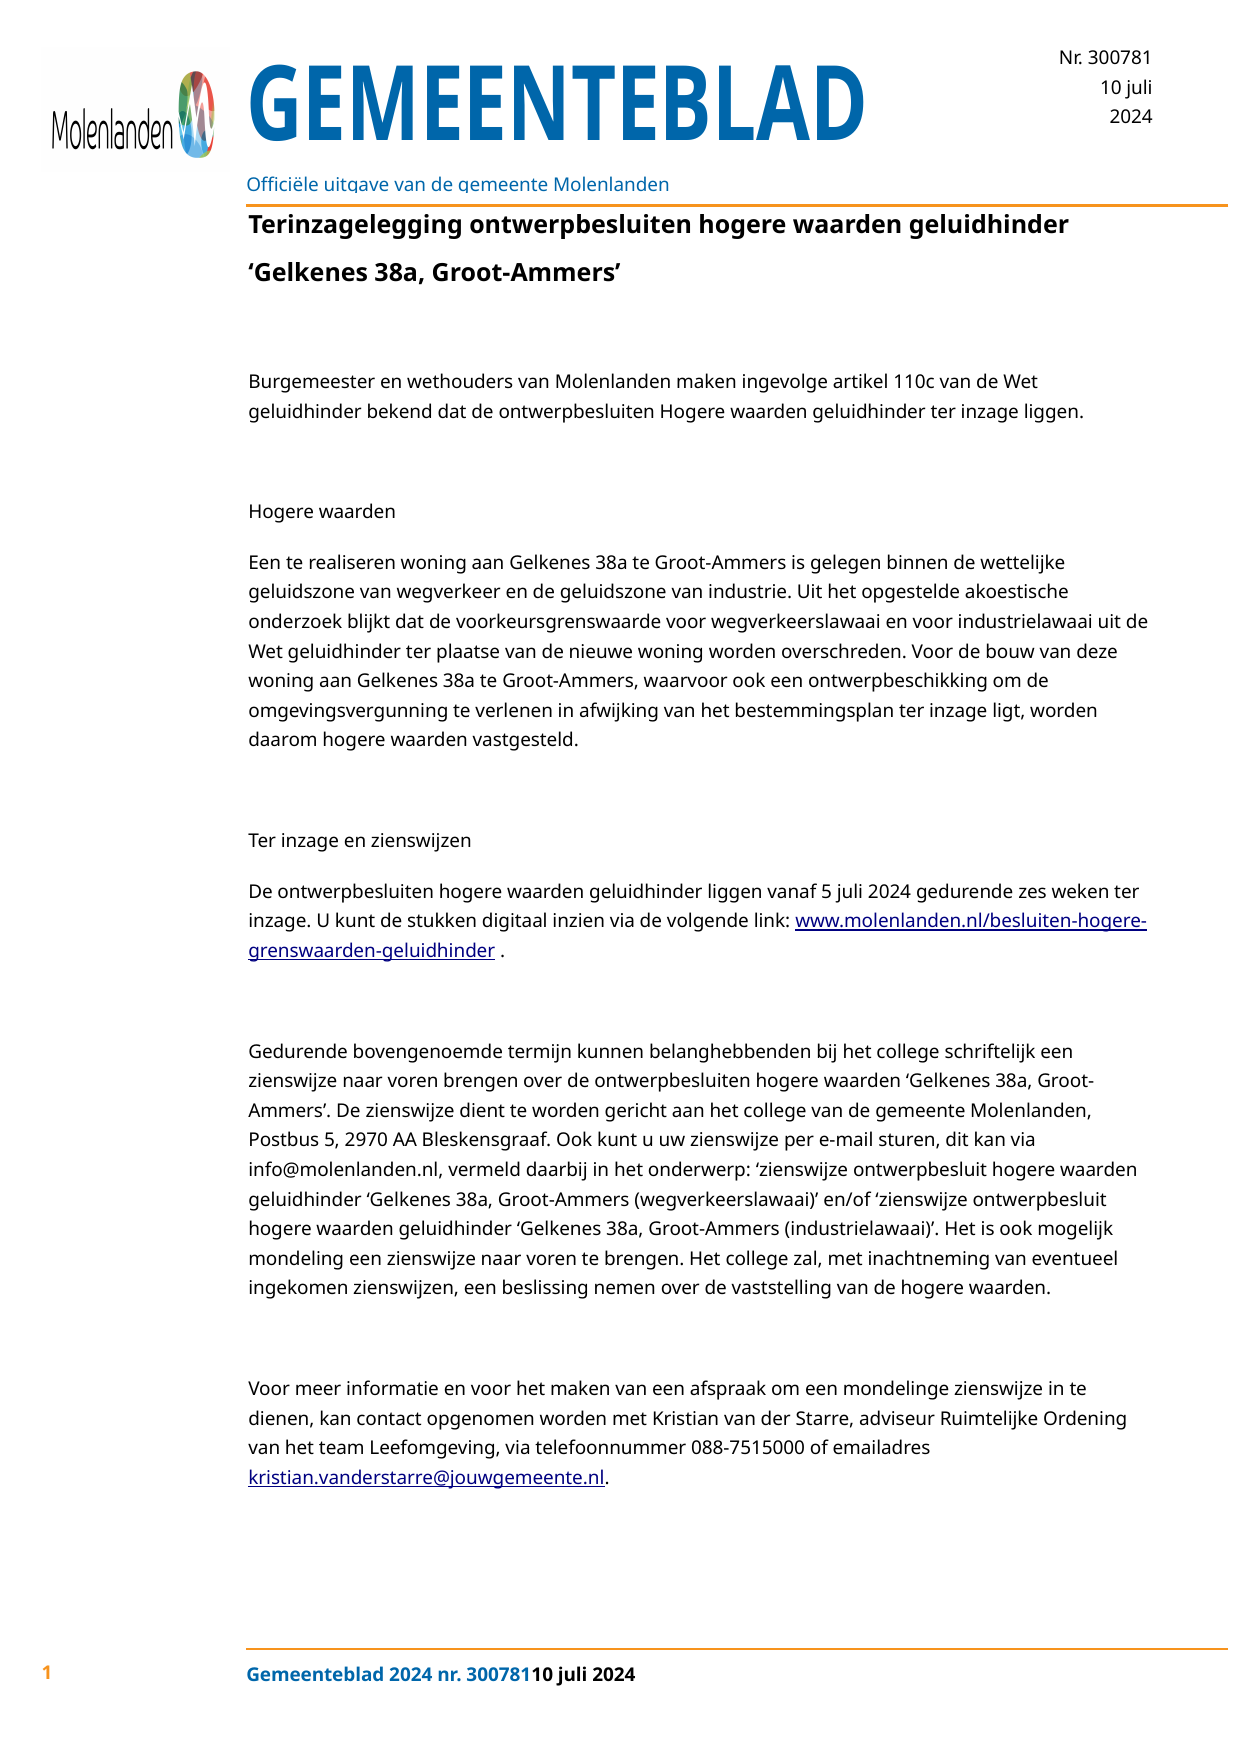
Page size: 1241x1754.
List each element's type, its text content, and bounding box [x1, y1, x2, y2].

text De ontwerpbesluiten hogere waarden geluidhinder liggen vanaf 5 juli 2024 gedurende zes weken ter inzage. U kunt de stukken digitaal inzien via de volgende link: www.molenlanden.nl/besluiten-hogere-grenswaarden-geluidhinder . [248, 878, 1152, 963]
text Burgemeester en wethouders van Molenlanden maken ingevolge artikel 110c van de Wet geluidhinder bekend dat de ontwerpbesluiten Hogere waarden geluidhinder ter inzage liggen. [248, 368, 1152, 424]
text Voor meer informatie en voor het maken van een afspraak om een mondelinge zienswijze in te dienen, kan contact opgenomen worden met Kristian van der Starre, adviseur Ruimtelijke Ordening van het team Leefomgeving, via telefoonnummer 088-7515000 of emailadres kristian.vanderstarre@jouwgemeente.nl. [248, 1375, 1152, 1490]
text Terinzagelegging ontwerpbesluiten hogere waarden geluidhinder ‘Gelkenes 38a, Groot-Ammers’ [248, 207, 1152, 288]
picture [41, 47, 231, 172]
text Gedurende bovengenoemde termijn kunnen belanghebbenden bij het college schriftelijk een zienswijze naar voren brengen over de ontwerpbesluiten hogere waarden ‘Gelkenes 38a, Groot-Ammers’. De zienswijze dient te worden gericht aan het college van de gemeente Molenlanden, Postbus 5, 2970 AA Bleskensgraaf. Ook kunt u uw zienswijze per e-mail sturen, dit kan via info@molenlanden.nl, vermeld daarbij in het onderwerp: ‘zienswijze ontwerpbesluit hogere waarden geluidhinder ‘Gelkenes 38a, Groot-Ammers (wegverkeerslawaai)’ en/of ‘zienswijze ontwerpbesluit hogere waarden geluidhinder ‘Gelkenes 38a, Groot-Ammers (industrielawaai)’. Het is ook mogelijk mondeling een zienswijze naar voren te brengen. Het college zal, met inachtneming van eventueel ingekomen zienswijzen, een beslissing nemen over de vaststelling van de hogere waarden. [248, 1038, 1152, 1300]
text Een te realiseren woning aan Gelkenes 38a te Groot-Ammers is gelegen binnen de wettelijke geluidszone van wegverkeer en de geluidszone van industrie. Uit het opgestelde akoestische onderzoek blijkt dat de voorkeursgrenswaarde voor wegverkeerslawaai en voor industrielawaai uit de Wet geluidhinder ter plaatse van de nieuwe woning worden overschreden. Voor de bouw van deze woning aan Gelkenes 38a te Groot-Ammers, waarvoor ook een ontwerpbeschikking om de omgevingsvergunning te verlenen in afwijking van het bestemmingsplan ter inzage ligt, worden daarom hogere waarden vastgesteld. [248, 549, 1152, 752]
text Hogere waarden [248, 499, 1152, 524]
text Ter inzage en zienswijzen [248, 827, 1152, 853]
